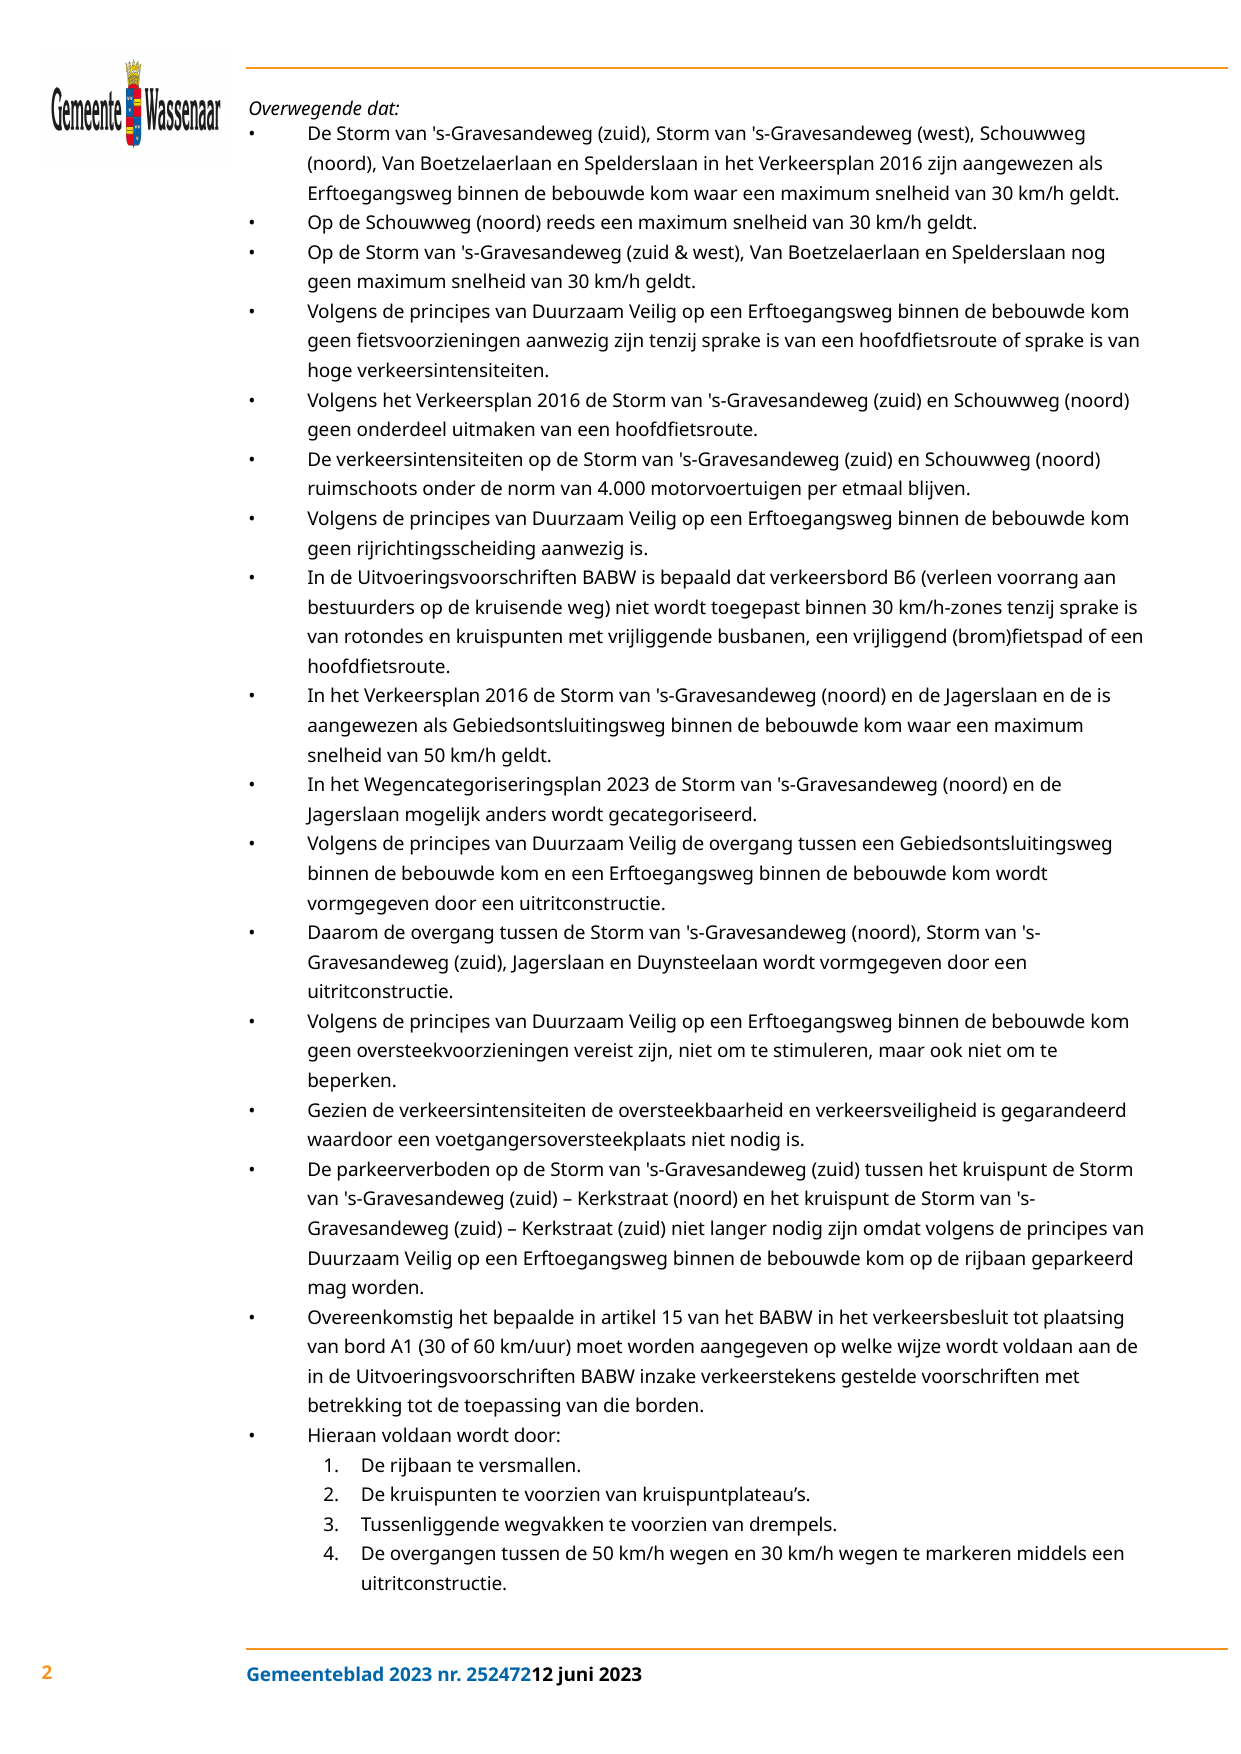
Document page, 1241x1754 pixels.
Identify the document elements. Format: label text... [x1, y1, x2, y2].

list In de Uitvoeringsvoorschriften BABW is bepaald dat verkeersbord B6 (verleen voorrang aan bestuurders op de kruisende weg) niet wordt toegepast binnen 30 km/h-zones tenzij sprake is van rotondes en kruispunten met vrijliggende busbanen, een vrijliggend (brom)fietspad of een hoofdfietsroute. [248, 564, 1152, 679]
list In het Wegencategoriseringsplan 2023 de Storm van 's-Gravesandeweg (noord) en de Jagerslaan mogelijk anders wordt gecategoriseerd. [248, 771, 1152, 827]
list Hieraan voldaan wordt door: [248, 1422, 1152, 1448]
list Volgens het Verkeersplan 2016 de Storm van 's-Gravesandeweg (zuid) en Schouwweg (noord) geen onderdeel uitmaken van een hoofdfietsroute. [248, 387, 1152, 442]
list De rijbaan te versmallen. [323, 1452, 1152, 1477]
list In het Verkeersplan 2016 de Storm van 's-Gravesandeweg (noord) en de Jagerslaan en de is aangewezen als Gebiedsontsluitingsweg binnen de bebouwde kom waar een maximum snelheid van 50 km/h geldt. [248, 683, 1152, 767]
list De kruispunten te voorzien van kruispuntplateau’s. [323, 1481, 1152, 1507]
list Volgens de principes van Duurzaam Veilig de overgang tussen een Gebiedsontsluitingsweg binnen de bebouwde kom en een Erftoegangsweg binnen de bebouwde kom wordt vormgegeven door een uitritconstructie. [248, 831, 1152, 915]
list Tussenliggende wegvakken te voorzien van drempels. [323, 1511, 1152, 1537]
list Op de Schouwweg (noord) reeds een maximum snelheid van 30 km/h geldt. [248, 209, 1152, 235]
list Daarom de overgang tussen de Storm van 's-Gravesandeweg (noord), Storm van 's-Gravesandeweg (zuid), Jagerslaan en Duynsteelaan wordt vormgegeven door een uitritconstructie. [248, 919, 1152, 1004]
list Volgens de principes van Duurzaam Veilig op een Erftoegangsweg binnen de bebouwde kom geen rijrichtingsscheiding aanwezig is. [248, 505, 1152, 560]
list De overgangen tussen de 50 km/h wegen en 30 km/h wegen te markeren middels een uitritconstructie. [323, 1541, 1152, 1596]
list Overeenkomstig het bepaalde in artikel 15 van het BABW in het verkeersbesluit tot plaatsing van bord A1 (30 of 60 km/uur) moet worden aangegeven op welke wijze wordt voldaan aan de in de Uitvoeringsvoorschriften BABW inzake verkeerstekens gestelde voorschriften met betrekking tot de toepassing van die borden. [248, 1304, 1152, 1418]
picture [41, 47, 231, 172]
list De parkeerverboden op de Storm van 's-Gravesandeweg (zuid) tussen het kruispunt de Storm van 's-Gravesandeweg (zuid) – Kerkstraat (noord) en het kruispunt de Storm van 's-Gravesandeweg (zuid) – Kerkstraat (zuid) niet langer nodig zijn omdat volgens de principes van Duurzaam Veilig op een Erftoegangsweg binnen de bebouwde kom op de rijbaan geparkeerd mag worden. [248, 1156, 1152, 1300]
list Op de Storm van 's-Gravesandeweg (zuid & west), Van Boetzelaerlaan en Spelderslaan nog geen maximum snelheid van 30 km/h geldt. [248, 239, 1152, 294]
list Volgens de principes van Duurzaam Veilig op een Erftoegangsweg binnen de bebouwde kom geen oversteekvoorzieningen vereist zijn, niet om te stimuleren, maar ook niet om te beperken. [248, 1008, 1152, 1093]
list Volgens de principes van Duurzaam Veilig op een Erftoegangsweg binnen de bebouwde kom geen fietsvoorzieningen aanwezig zijn tenzij sprake is van een hoofdfietsroute of sprake is van hoge verkeersintensiteiten. [248, 298, 1152, 383]
list Gezien de verkeersintensiteiten de oversteekbaarheid en verkeersveiligheid is gegarandeerd waardoor een voetgangersoversteekplaats niet nodig is. [248, 1097, 1152, 1152]
list De Storm van 's-Gravesandeweg (zuid), Storm van 's-Gravesandeweg (west), Schouwweg (noord), Van Boetzelaerlaan en Spelderslaan in het Verkeersplan 2016 zijn aangewezen als Erftoegangsweg binnen de bebouwde kom waar een maximum snelheid van 30 km/h geldt. [248, 121, 1152, 205]
text Overwegende dat: [248, 95, 1152, 121]
list De verkeersintensiteiten op de Storm van 's-Gravesandeweg (zuid) en Schouwweg (noord) ruimschoots onder de norm van 4.000 motorvoertuigen per etmaal blijven. [248, 446, 1152, 501]
